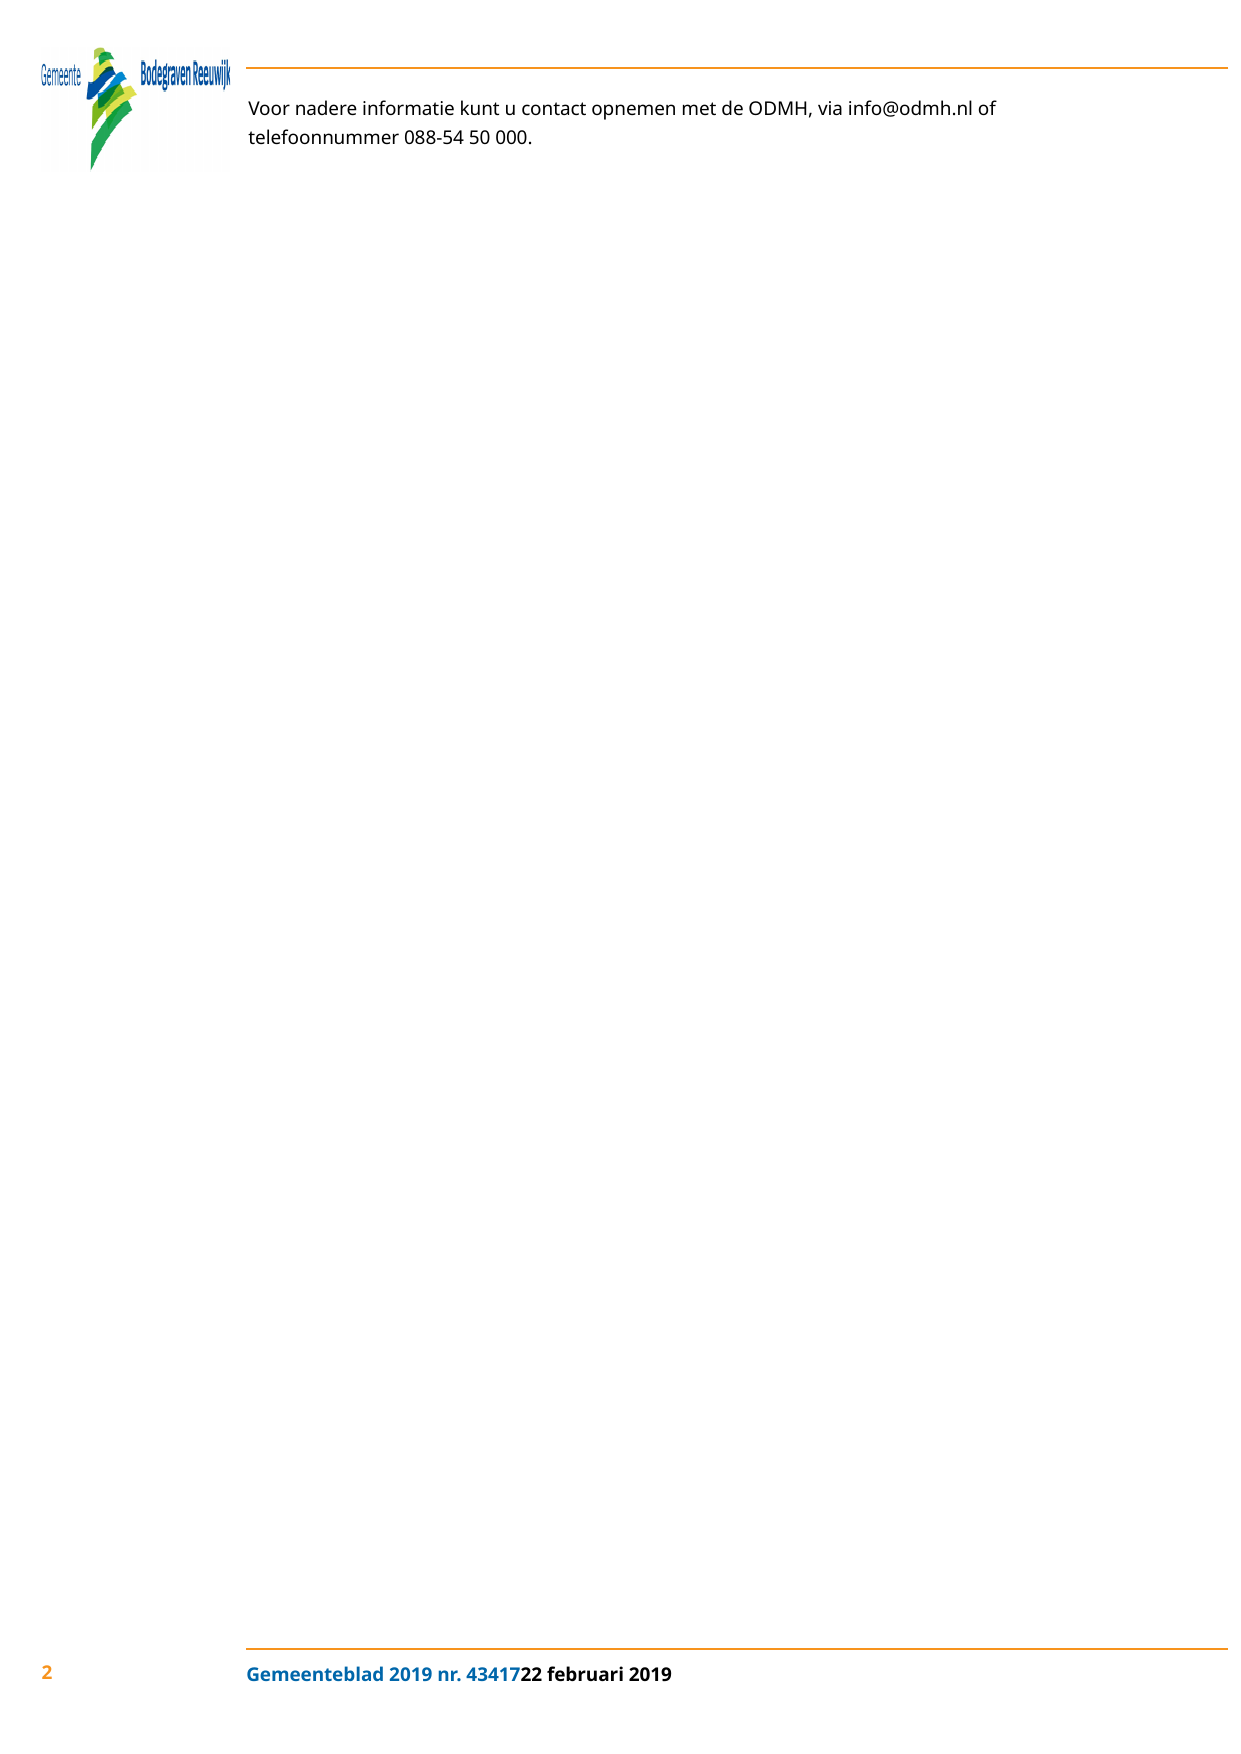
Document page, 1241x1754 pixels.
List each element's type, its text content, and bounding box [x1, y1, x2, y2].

picture [41, 47, 231, 172]
text Voor nadere informatie kunt u contact opnemen met de ODMH, via info@odmh.nl of telefoonnummer 088-54 50 000. [248, 95, 1152, 150]
